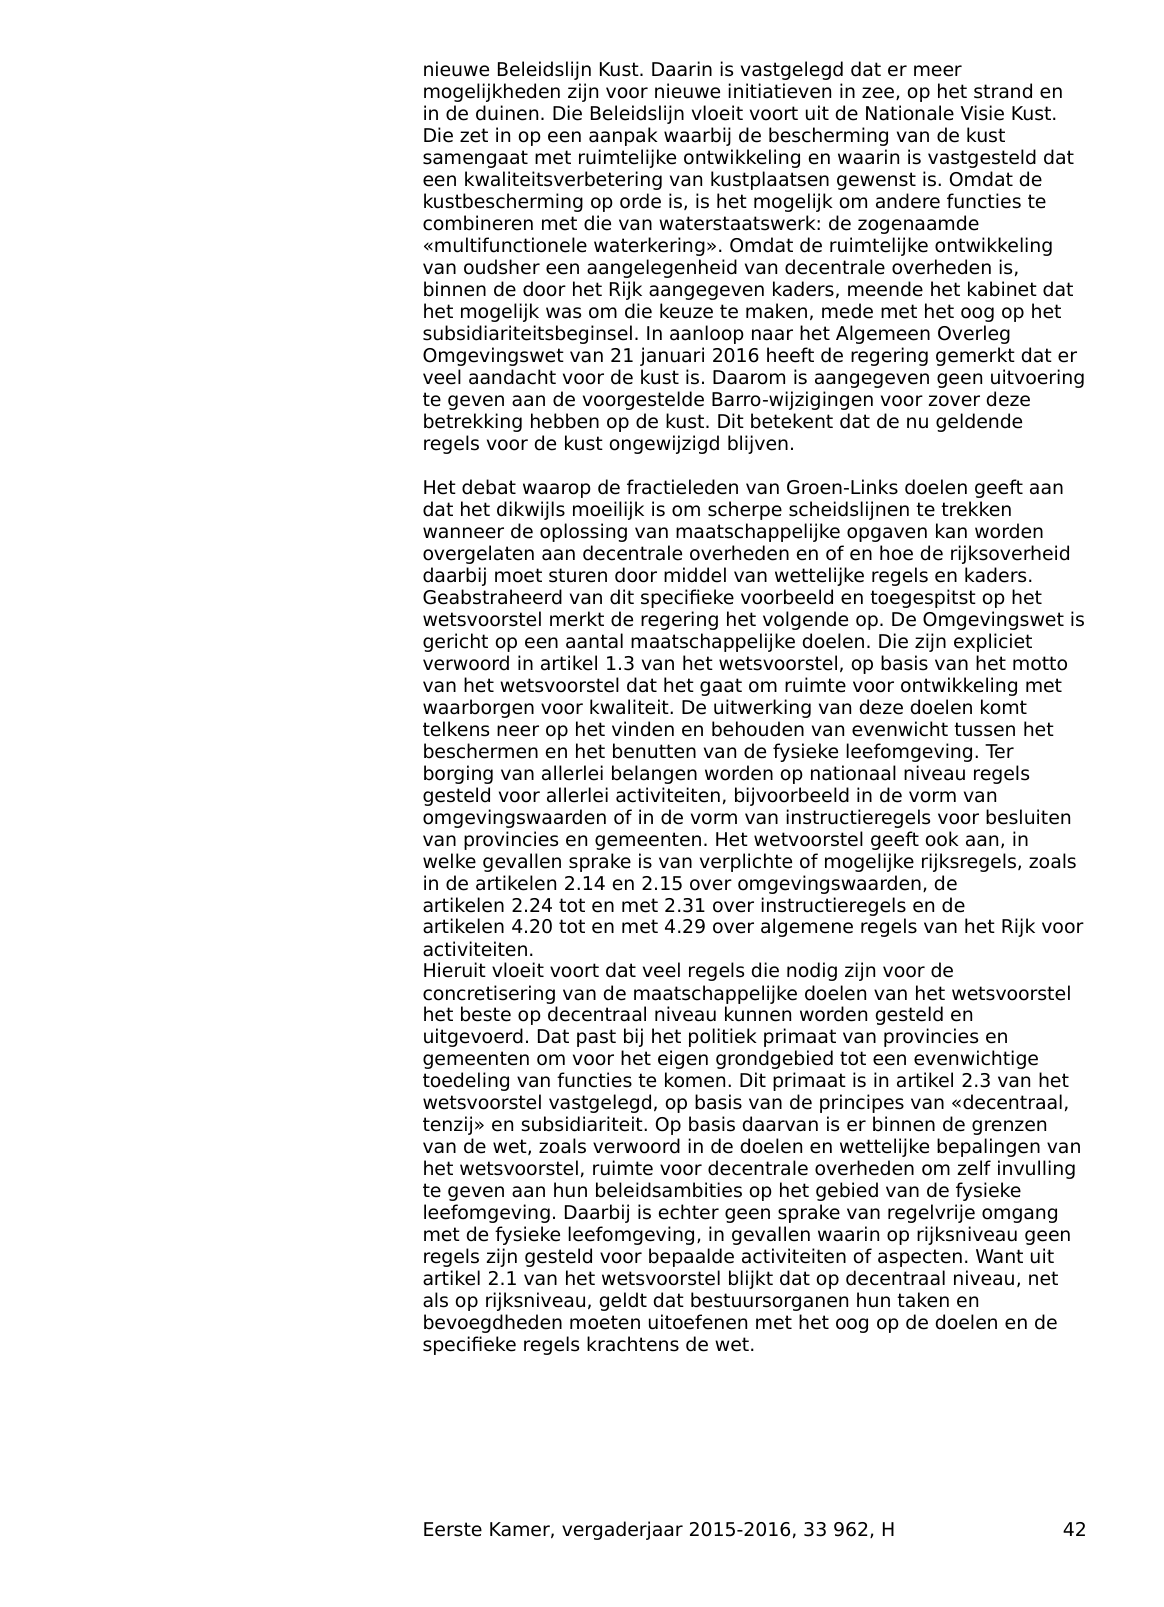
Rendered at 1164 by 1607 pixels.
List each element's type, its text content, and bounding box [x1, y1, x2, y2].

text nieuwe Beleidslijn Kust. Daarin is vastgelegd dat er meer mogelijkheden zijn voor nieuwe initiatieven in zee, op het strand en in de duinen. Die Beleidslijn vloeit voort uit de Nationale Visie Kust. Die zet in op een aanpak waarbij de bescherming van de kust samengaat met ruimtelijke ontwikkeling en waarin is vastgesteld dat een kwaliteitsverbetering van kustplaatsen gewenst is. Omdat de kustbescherming op orde is, is het mogelijk om andere functies te combineren met die van waterstaatswerk: de zogenaamde «multifunctionele waterkering». Omdat de ruimtelijke ontwikkeling van oudsher een aangelegenheid van decentrale overheden is, binnen de door het Rijk aangegeven kaders, meende het kabinet dat het mogelijk was om die keuze te maken, mede met het oog op het subsidiariteitsbeginsel. In aanloop naar het Algemeen Overleg Omgevingswet van 21 januari 2016 heeft de regering gemerkt dat er veel aandacht voor de kust is. Daarom is aangegeven geen uitvoering te geven aan de voorgestelde Barro-wijzigingen voor zover deze betrekking hebben op de kust. Dit betekent dat de nu geldende regels voor de kust ongewijzigd blijven. [422, 59, 1087, 455]
text Het debat waarop de fractieleden van Groen-Links doelen geeft aan dat het dikwijls moeilijk is om scherpe scheidslijnen te trekken wanneer de oplossing van maatschappelijke opgaven kan worden overgelaten aan decentrale overheden en of en hoe de rijksoverheid daarbij moet sturen door middel van wettelijke regels en kaders. [422, 477, 1087, 587]
text Hieruit vloeit voort dat veel regels die nodig zijn voor de concretisering van de maatschappelijke doelen van het wetsvoorstel het beste op decentraal niveau kunnen worden gesteld en uitgevoerd. Dat past bij het politiek primaat van provincies en gemeenten om voor het eigen grondgebied tot een evenwichtige toedeling van functies te komen. Dit primaat is in artikel 2.3 van het wetsvoorstel vastgelegd, op basis van de principes van «decentraal, tenzij» en subsidiariteit. Op basis daarvan is er binnen de grenzen van de wet, zoals verwoord in de doelen en wettelijke bepalingen van het wetsvoorstel, ruimte voor decentrale overheden om zelf invulling te geven aan hun beleidsambities op het gebied van de fysieke leefomgeving. Daarbij is echter geen sprake van regelvrije omgang met de fysieke leefomgeving, in gevallen waarin op rijksniveau geen regels zijn gesteld voor bepaalde activiteiten of aspecten. Want uit artikel 2.1 van het wetsvoorstel blijkt dat op decentraal niveau, net als op rijksniveau, geldt dat bestuursorganen hun taken en bevoegdheden moeten uitoefenen met het oog op de doelen en de specifieke regels krachtens de wet. [422, 960, 1087, 1356]
text Geabstraheerd van dit specifieke voorbeeld en toegespitst op het wetsvoorstel merkt de regering het volgende op. De Omgevingswet is gericht op een aantal maatschappelijke doelen. Die zijn expliciet verwoord in artikel 1.3 van het wetsvoorstel, op basis van het motto van het wetsvoorstel dat het gaat om ruimte voor ontwikkeling met waarborgen voor kwaliteit. De uitwerking van deze doelen komt telkens neer op het vinden en behouden van evenwicht tussen het beschermen en het benutten van de fysieke leefomgeving. Ter borging van allerlei belangen worden op nationaal niveau regels gesteld voor allerlei activiteiten, bijvoorbeeld in de vorm van omgevingswaarden of in de vorm van instructieregels voor besluiten van provincies en gemeenten. Het wetvoorstel geeft ook aan, in welke gevallen sprake is van verplichte of mogelijke rijksregels, zoals in de artikelen 2.14 en 2.15 over omgevingswaarden, de artikelen 2.24 tot en met 2.31 over instructieregels en de artikelen 4.20 tot en met 4.29 over algemene regels van het Rijk voor activiteiten. [422, 587, 1087, 960]
